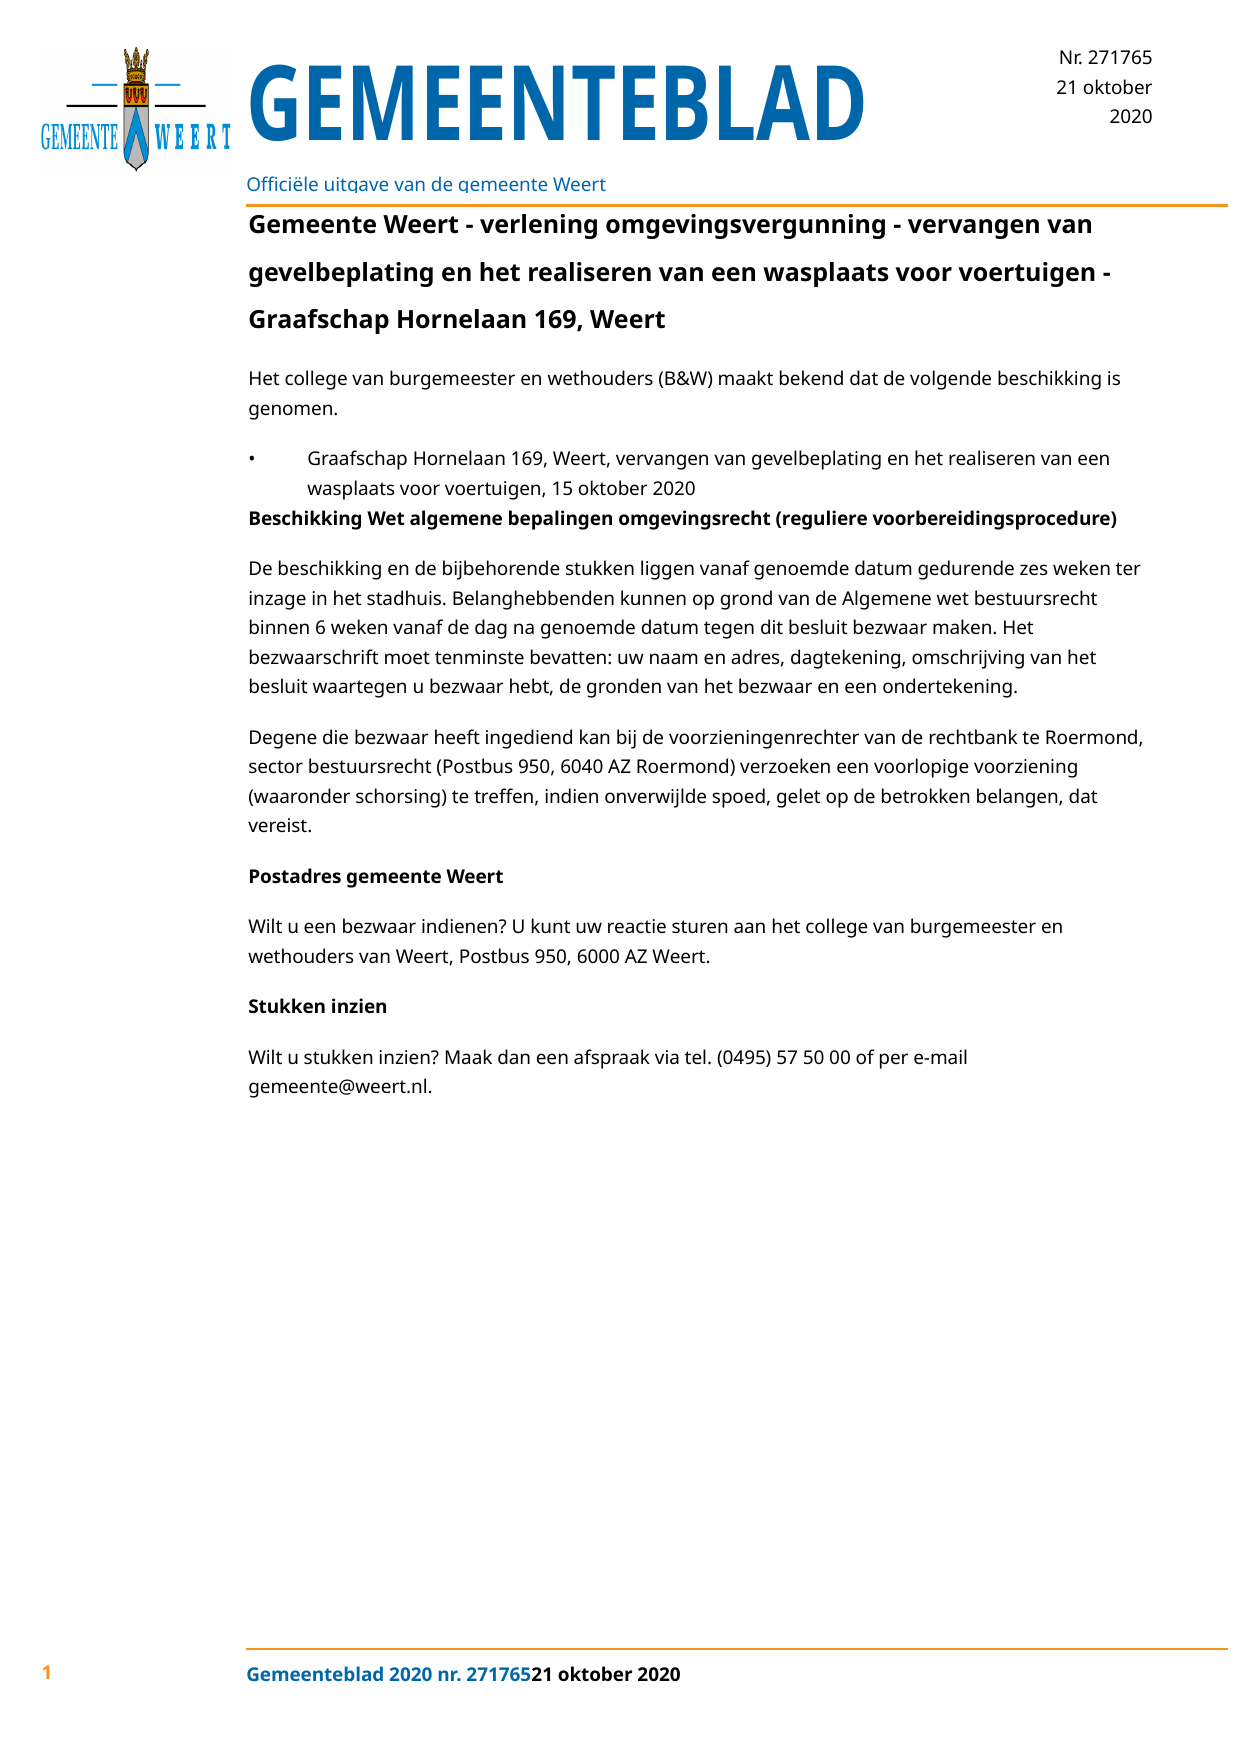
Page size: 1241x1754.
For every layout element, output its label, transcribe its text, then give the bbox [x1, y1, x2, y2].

list Graafschap Hornelaan 169, Weert, vervangen van gevelbeplating en het realiseren van een wasplaats voor voertuigen, 15 oktober 2020 [248, 446, 1152, 501]
text Gemeente Weert - verlening omgevingsvergunning - vervangen van gevelbeplating en het realiseren van een wasplaats voor voertuigen - Graafschap Hornelaan 169, Weert [248, 207, 1152, 336]
text De beschikking en de bijbehorende stukken liggen vanaf genoemde datum gedurende zes weken ter inzage in het stadhuis. Belanghebbenden kunnen op grond van de Algemene wet bestuursrecht binnen 6 weken vanaf de dag na genoemde datum tegen dit besluit bezwaar maken. Het bezwaarschrift moet tenminste bevatten: uw naam en adres, dagtekening, omschrijving van het besluit waartegen u bezwaar hebt, de gronden van het bezwaar en een ondertekening. [248, 555, 1152, 699]
text Het college van burgemeester en wethouders (B&W) maakt bekend dat de volgende beschikking is genomen. [248, 366, 1152, 421]
text Wilt u een bezwaar indienen? U kunt uw reactie sturen aan het college van burgemeester en wethouders van Weert, Postbus 950, 6000 AZ Weert. [248, 913, 1152, 969]
text Beschikking Wet algemene bepalingen omgevingsrecht (reguliere voorbereidingsprocedure) [248, 505, 1152, 530]
text Wilt u stukken inzien? Maak dan een afspraak via tel. (0495) 57 50 00 of per e-mail gemeente@weert.nl. [248, 1044, 1152, 1099]
text Postadres gemeente Weert [248, 863, 1152, 889]
text Degene die bezwaar heeft ingediend kan bij de voorzieningenrechter van de rechtbank te Roermond, sector bestuursrecht (Postbus 950, 6040 AZ Roermond) verzoeken een voorlopige voorziening (waaronder schorsing) te treffen, indien onverwijlde spoed, gelet op de betrokken belangen, dat vereist. [248, 724, 1152, 838]
picture [41, 47, 231, 172]
text Stukken inzien [248, 993, 1152, 1019]
